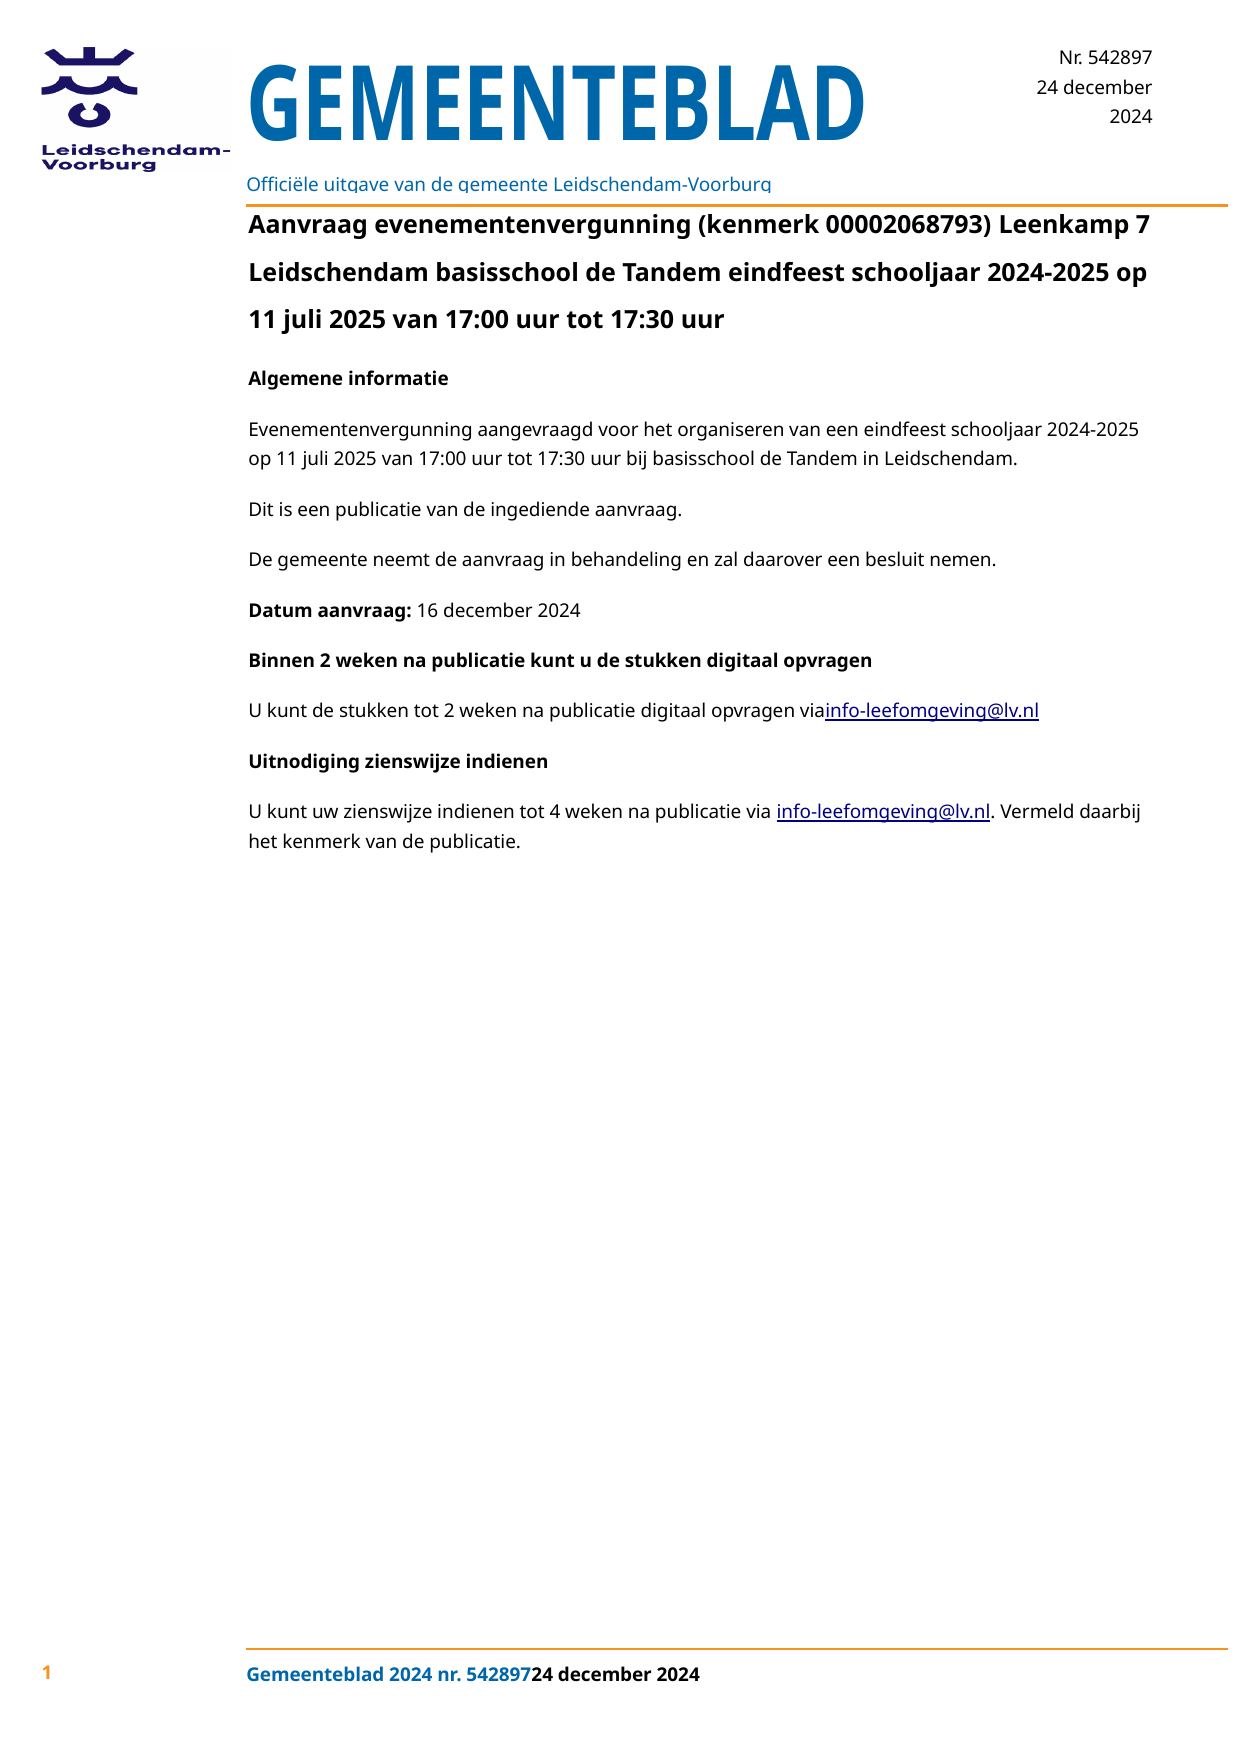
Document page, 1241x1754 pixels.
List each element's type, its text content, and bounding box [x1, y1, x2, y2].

text Datum aanvraag: 16 december 2024 [248, 597, 1152, 622]
text De gemeente neemt de aanvraag in behandeling en zal daarover een besluit nemen. [248, 546, 1152, 572]
text Uitnodiging zienswijze indienen [248, 748, 1152, 774]
picture [41, 47, 231, 172]
text U kunt de stukken tot 2 weken na publicatie digitaal opvragen viainfo-leefomgeving@lv.nl [248, 698, 1152, 723]
text Dit is een publicatie van de ingediende aanvraag. [248, 496, 1152, 522]
text U kunt uw zienswijze indienen tot 4 weken na publicatie via info-leefomgeving@lv.nl. Vermeld daarbij het kenmerk van de publicatie. [248, 798, 1152, 854]
text Binnen 2 weken na publicatie kunt u de stukken digitaal opvragen [248, 647, 1152, 673]
text Evenementenvergunning aangevraagd voor het organiseren van een eindfeest schooljaar 2024-2025 op 11 juli 2025 van 17:00 uur tot 17:30 uur bij basisschool de Tandem in Leidschendam. [248, 416, 1152, 471]
text Algemene informatie [248, 366, 1152, 391]
text Aanvraag evenementenvergunning (kenmerk 00002068793) Leenkamp 7 Leidschendam basisschool de Tandem eindfeest schooljaar 2024-2025 op 11 juli 2025 van 17:00 uur tot 17:30 uur [248, 207, 1152, 336]
